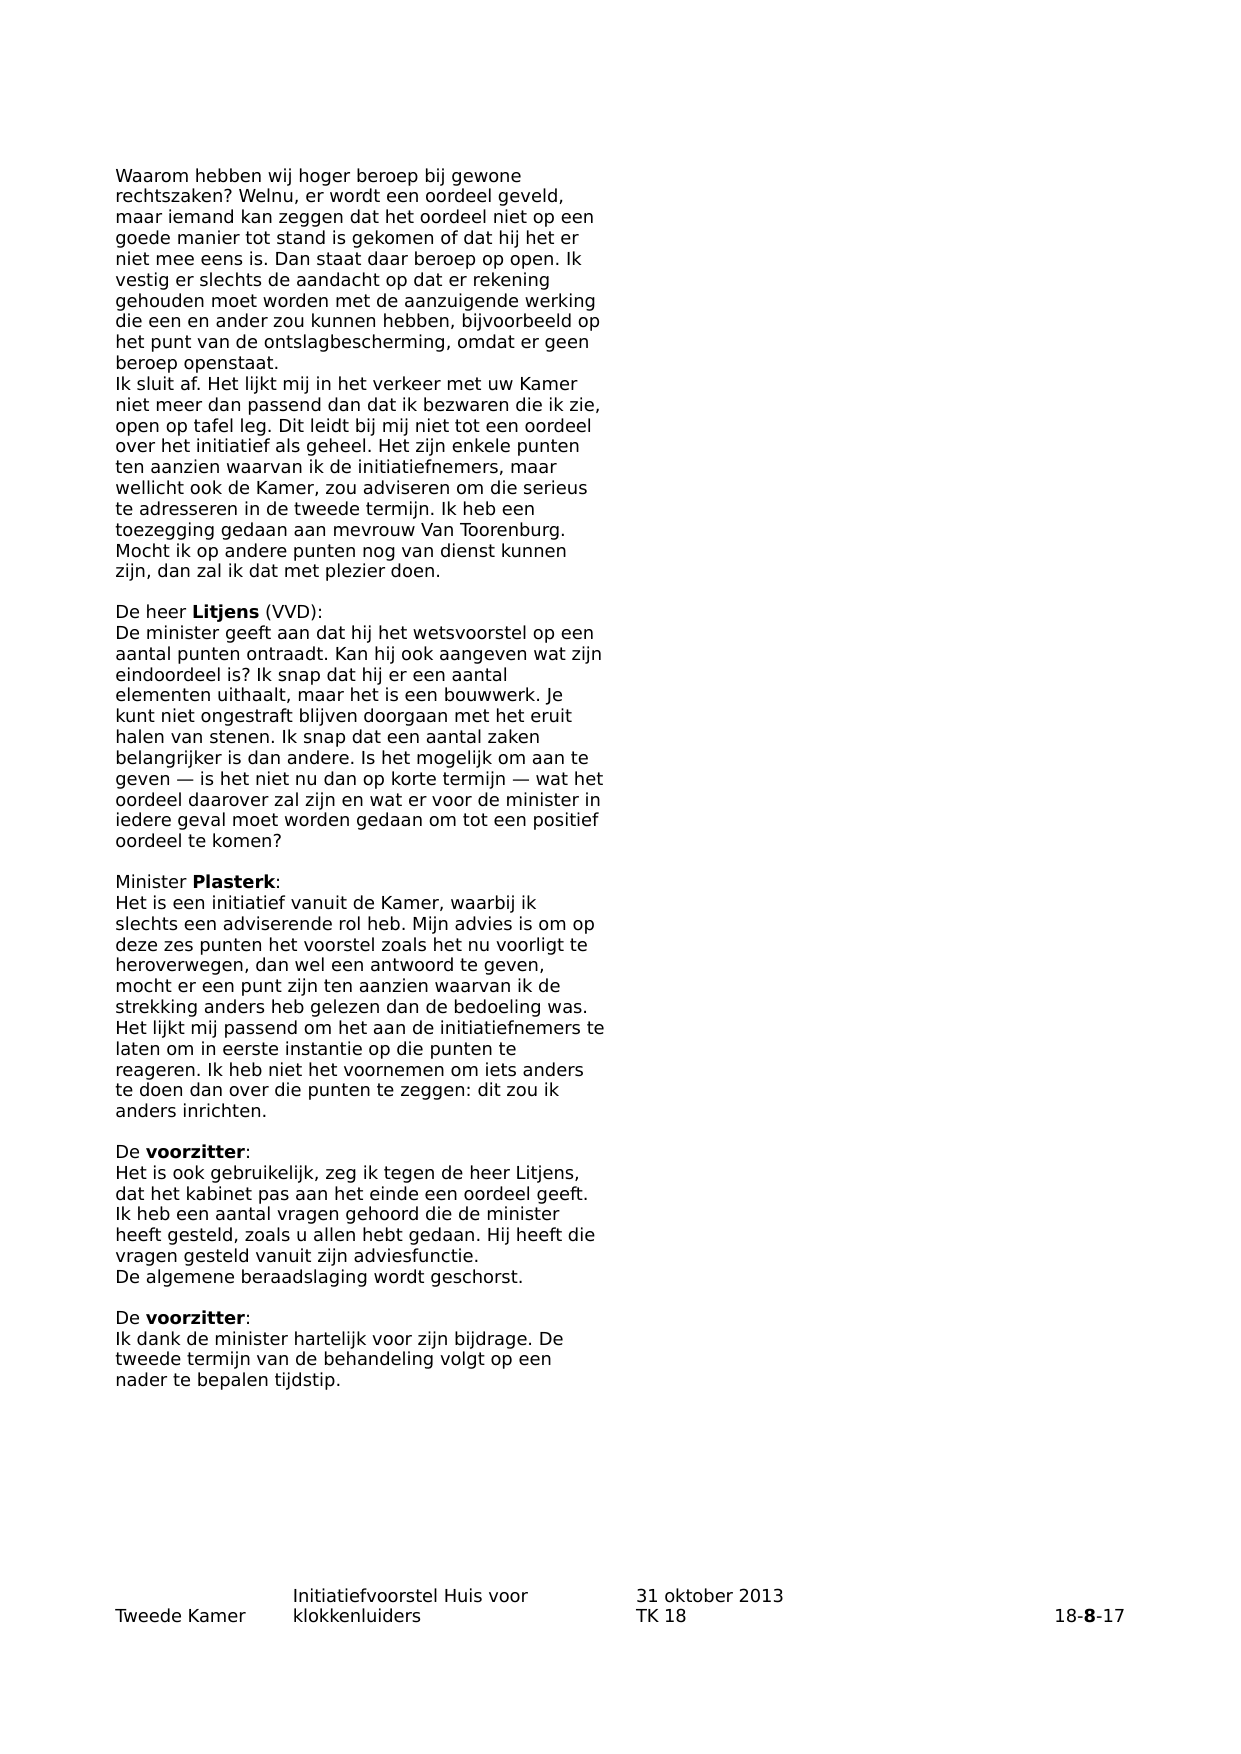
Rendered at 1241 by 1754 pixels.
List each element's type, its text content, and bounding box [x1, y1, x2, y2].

text De voorzitter: [115, 1142, 605, 1162]
text Minister Plasterk: [115, 872, 605, 893]
text De algemene beraadslaging wordt geschorst. [115, 1267, 605, 1287]
text De heer Litjens (VVD): [115, 602, 605, 623]
text Het is ook gebruikelijk, zeg ik tegen de heer Litjens, dat het kabinet pas aan het einde een oordeel geeft. Ik heb een aantal vragen gehoord die de minister heeft gesteld, zoals u allen hebt gedaan. Hij heeft die vragen gesteld vanuit zijn adviesfunctie. [115, 1162, 605, 1267]
text Het is een initiatief vanuit de Kamer, waarbij ik slechts een adviserende rol heb. Mijn advies is om op deze zes punten het voorstel zoals het nu voorligt te heroverwegen, dan wel een antwoord te geven, mocht er een punt zijn ten aanzien waarvan ik de strekking anders heb gelezen dan de bedoeling was. Het lijkt mij passend om het aan de initiatiefnemers te laten om in eerste instantie op die punten te reageren. Ik heb niet het voornemen om iets anders te doen dan over die punten te zeggen: dit zou ik anders inrichten. [115, 893, 605, 1122]
text Ik sluit af. Het lijkt mij in het verkeer met uw Kamer niet meer dan passend dan dat ik bezwaren die ik zie, open op tafel leg. Dit leidt bij mij niet tot een oordeel over het initiatief als geheel. Het zijn enkele punten ten aanzien waarvan ik de initiatiefnemers, maar wellicht ook de Kamer, zou adviseren om die serieus te adresseren in de tweede termijn. Ik heb een toezegging gedaan aan mevrouw Van Toorenburg. Mocht ik op andere punten nog van dienst kunnen zijn, dan zal ik dat met plezier doen. [115, 374, 605, 582]
text Waarom hebben wij hoger beroep bij gewone rechtszaken? Welnu, er wordt een oordeel geveld, maar iemand kan zeggen dat het oordeel niet op een goede manier tot stand is gekomen of dat hij het er niet mee eens is. Dan staat daar beroep op open. Ik vestig er slechts de aandacht op dat er rekening gehouden moet worden met de aanzuigende werking die een en ander zou kunnen hebben, bijvoorbeeld op het punt van de ontslagbescherming, omdat er geen beroep openstaat. [115, 165, 605, 374]
text De minister geeft aan dat hij het wetsvoorstel op een aantal punten ontraadt. Kan hij ook aangeven wat zijn eindoordeel is? Ik snap dat hij er een aantal elementen uithaalt, maar het is een bouwwerk. Je kunt niet ongestraft blijven doorgaan met het eruit halen van stenen. Ik snap dat een aantal zaken belangrijker is dan andere. Is het mogelijk om aan te geven — is het niet nu dan op korte termijn — wat het oordeel daarover zal zijn en wat er voor de minister in iedere geval moet worden gedaan om tot een positief oordeel te komen? [115, 623, 605, 852]
text De voorzitter: [115, 1307, 605, 1328]
text Ik dank de minister hartelijk voor zijn bijdrage. De tweede termijn van de behandeling volgt op een nader te bepalen tijdstip. [115, 1328, 605, 1391]
